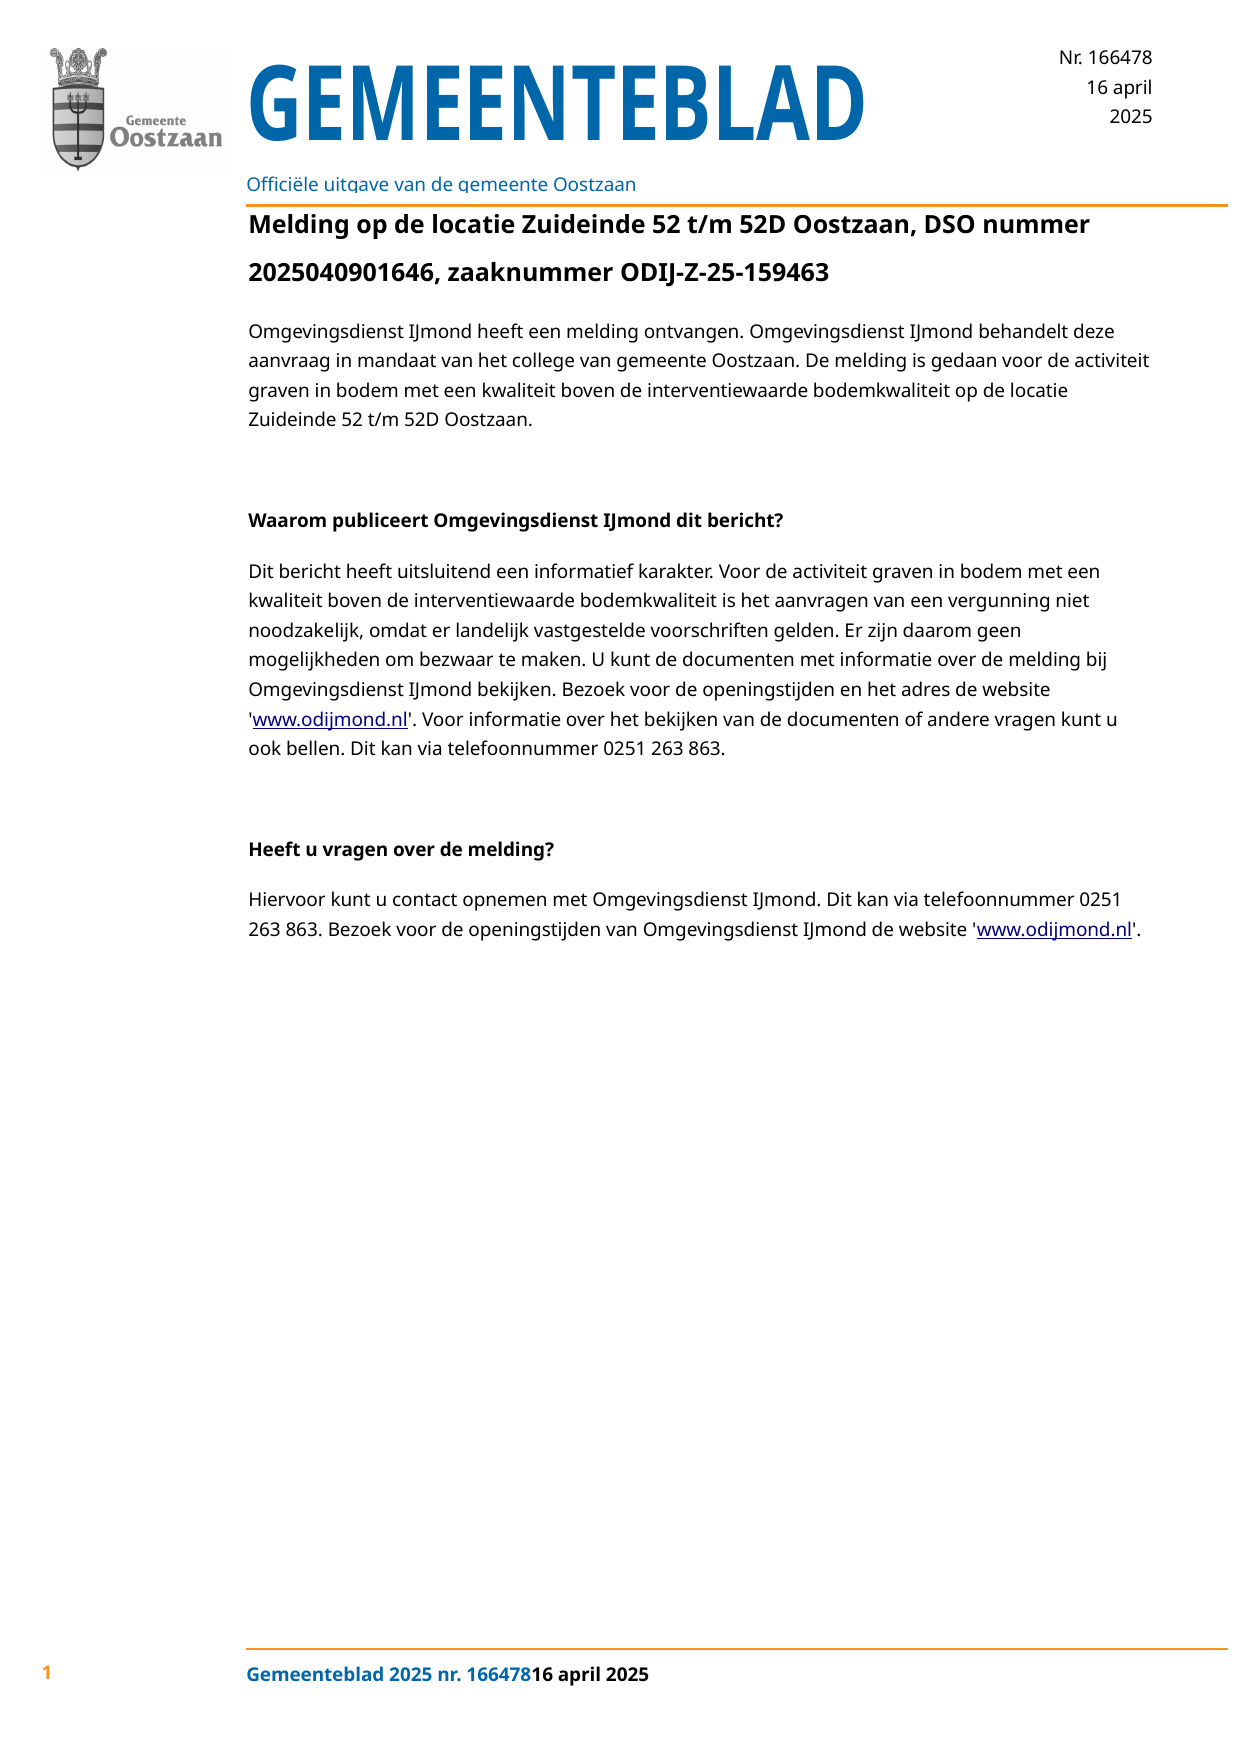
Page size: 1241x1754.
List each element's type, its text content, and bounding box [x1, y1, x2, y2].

text Hiervoor kunt u contact opnemen met Omgevingsdienst IJmond. Dit kan via telefoonnummer 0251 263 863. Bezoek voor de openingstijden van Omgevingsdienst IJmond de website 'www.odijmond.nl'. [248, 887, 1152, 942]
text Omgevingsdienst IJmond heeft een melding ontvangen. Omgevingsdienst IJmond behandelt deze aanvraag in mandaat van het college van gemeente Oostzaan. De melding is gedaan voor de activiteit graven in bodem met een kwaliteit boven de interventiewaarde bodemkwaliteit op de locatie Zuideinde 52 t/m 52D Oostzaan. [248, 318, 1152, 432]
text Dit bericht heeft uitsluitend een informatief karakter. Voor de activiteit graven in bodem met een kwaliteit boven de interventiewaarde bodemkwaliteit is het aanvragen van een vergunning niet noodzakelijk, omdat er landelijk vastgestelde voorschriften gelden. Er zijn daarom geen mogelijkheden om bezwaar te maken. U kunt de documenten met informatie over de melding bij Omgevingsdienst IJmond bekijken. Bezoek voor de openingstijden en het adres de website 'www.odijmond.nl'. Voor informatie over het bekijken van de documenten of andere vragen kunt u ook bellen. Dit kan via telefoonnummer 0251 263 863. [248, 558, 1152, 761]
text Heeft u vragen over de melding? [248, 836, 1152, 862]
text Waarom publiceert Omgevingsdienst IJmond dit bericht? [248, 507, 1152, 533]
picture [41, 47, 231, 172]
text Melding op de locatie Zuideinde 52 t/m 52D Oostzaan, DSO nummer 2025040901646, zaaknummer ODIJ-Z-25-159463 [248, 207, 1152, 288]
